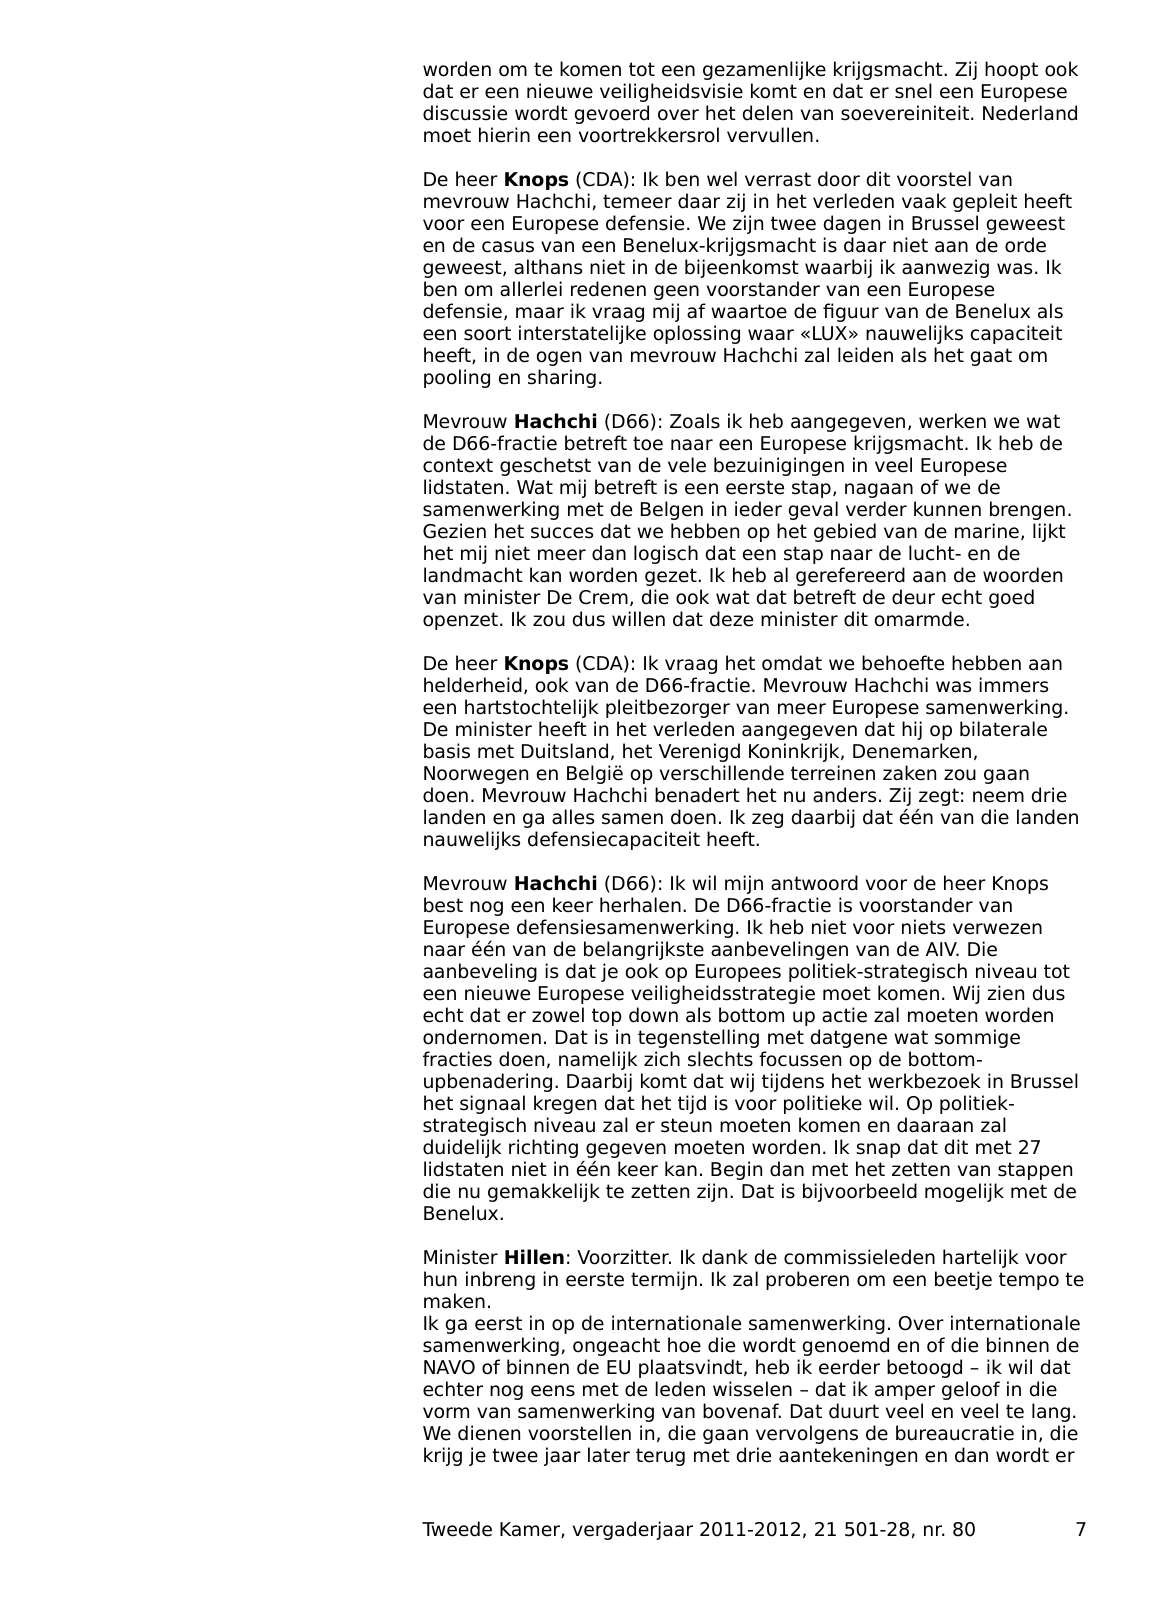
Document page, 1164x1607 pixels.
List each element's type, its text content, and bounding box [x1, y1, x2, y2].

text Mevrouw Hachchi (D66): Zoals ik heb aangegeven, werken we wat de D66-fractie betreft toe naar een Europese krijgsmacht. Ik heb de context geschetst van de vele bezuinigingen in veel Europese lidstaten. Wat mij betreft is een eerste stap, nagaan of we de samenwerking met de Belgen in ieder geval verder kunnen brengen. Gezien het succes dat we hebben op het gebied van de marine, lijkt het mij niet meer dan logisch dat een stap naar de lucht- en de landmacht kan worden gezet. Ik heb al gerefereerd aan de woorden van minister De Crem, die ook wat dat betreft de deur echt goed openzet. Ik zou dus willen dat deze minister dit omarmde. [422, 411, 1087, 631]
text De heer Knops (CDA): Ik vraag het omdat we behoefte hebben aan helderheid, ook van de D66-fractie. Mevrouw Hachchi was immers een hartstochtelijk pleitbezorger van meer Europese samenwerking. De minister heeft in het verleden aangegeven dat hij op bilaterale basis met Duitsland, het Verenigd Koninkrijk, Denemarken, Noorwegen en België op verschillende terreinen zaken zou gaan doen. Mevrouw Hachchi benadert het nu anders. Zij zegt: neem drie landen en ga alles samen doen. Ik zeg daarbij dat één van die landen nauwelijks defensiecapaciteit heeft. [422, 653, 1087, 851]
text Minister Hillen: Voorzitter. Ik dank de commissieleden hartelijk voor hun inbreng in eerste termijn. Ik zal proberen om een beetje tempo te maken. [422, 1247, 1087, 1313]
text De heer Knops (CDA): Ik ben wel verrast door dit voorstel van mevrouw Hachchi, temeer daar zij in het verleden vaak gepleit heeft voor een Europese defensie. We zijn twee dagen in Brussel geweest en de casus van een Benelux-krijgsmacht is daar niet aan de orde geweest, althans niet in de bijeenkomst waarbij ik aanwezig was. Ik ben om allerlei redenen geen voorstander van een Europese defensie, maar ik vraag mij af waartoe de figuur van de Benelux als een soort interstatelijke oplossing waar «LUX» nauwelijks capaciteit heeft, in de ogen van mevrouw Hachchi zal leiden als het gaat om pooling en sharing. [422, 169, 1087, 389]
text worden om te komen tot een gezamenlijke krijgsmacht. Zij hoopt ook dat er een nieuwe veiligheidsvisie komt en dat er snel een Europese discussie wordt gevoerd over het delen van soevereiniteit. Nederland moet hierin een voortrekkersrol vervullen. [422, 59, 1087, 147]
text Ik ga eerst in op de internationale samenwerking. Over internationale samenwerking, ongeacht hoe die wordt genoemd en of die binnen de NAVO of binnen de EU plaatsvindt, heb ik eerder betoogd – ik wil dat echter nog eens met de leden wisselen – dat ik amper geloof in die vorm van samenwerking van bovenaf. Dat duurt veel en veel te lang. We dienen voorstellen in, die gaan vervolgens de bureaucratie in, die krijg je twee jaar later terug met drie aantekeningen en dan wordt er [422, 1313, 1087, 1467]
text Mevrouw Hachchi (D66): Ik wil mijn antwoord voor de heer Knops best nog een keer herhalen. De D66-fractie is voorstander van Europese defensiesamenwerking. Ik heb niet voor niets verwezen naar één van de belangrijkste aanbevelingen van de AIV. Die aanbeveling is dat je ook op Europees politiek-strategisch niveau tot een nieuwe Europese veiligheidsstrategie moet komen. Wij zien dus echt dat er zowel top down als bottom up actie zal moeten worden ondernomen. Dat is in tegenstelling met datgene wat sommige fracties doen, namelijk zich slechts focussen op de bottom-upbenadering. Daarbij komt dat wij tijdens het werkbezoek in Brussel het signaal kregen dat het tijd is voor politieke wil. Op politiek-strategisch niveau zal er steun moeten komen en daaraan zal duidelijk richting gegeven moeten worden. Ik snap dat dit met 27 lidstaten niet in één keer kan. Begin dan met het zetten van stappen die nu gemakkelijk te zetten zijn. Dat is bijvoorbeeld mogelijk met de Benelux. [422, 873, 1087, 1225]
